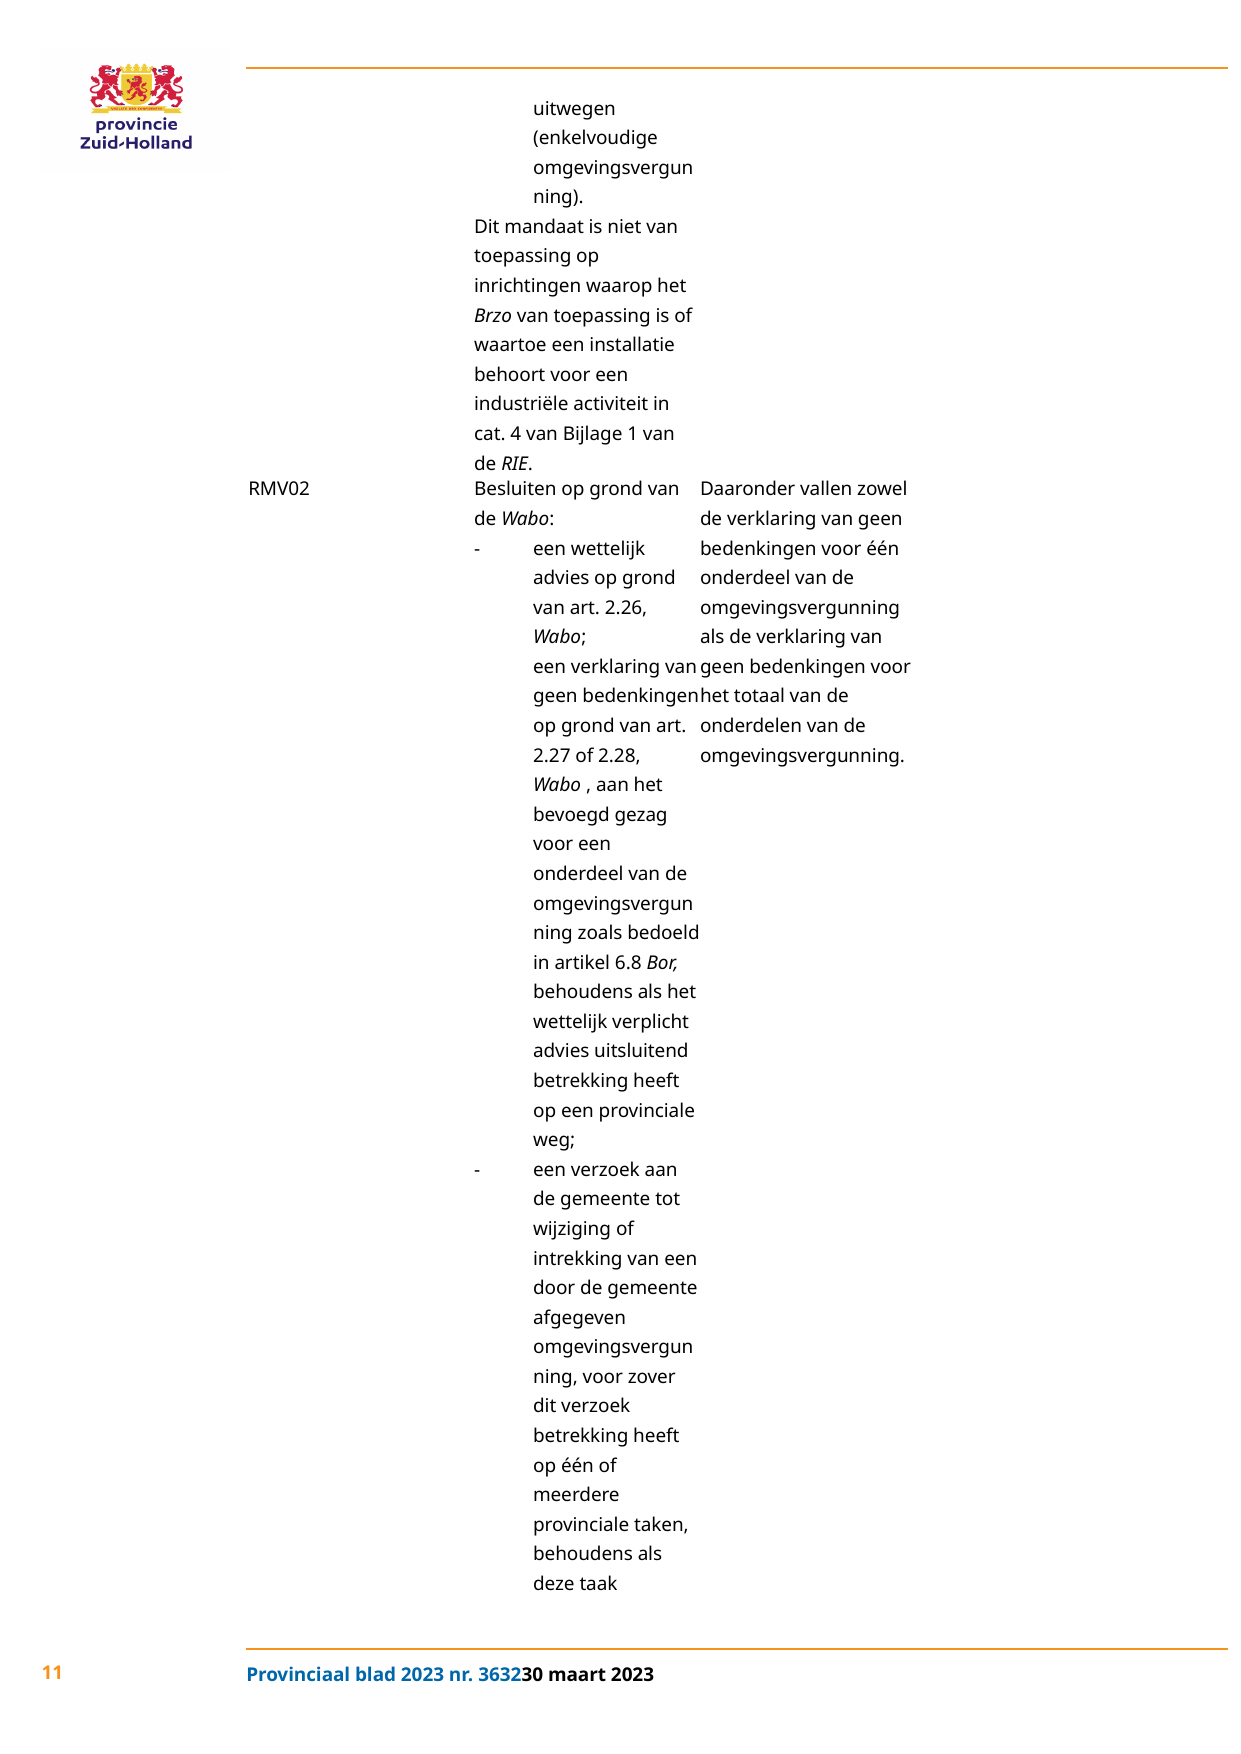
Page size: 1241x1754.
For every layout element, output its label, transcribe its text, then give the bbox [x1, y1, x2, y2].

picture [41, 47, 231, 172]
table_cell RMV02 [248, 476, 474, 1596]
table_cell [926, 476, 1152, 1596]
table_cell Besluiten op grond van de Wabo: een wettelijk advies op grond van art. 2.26, Wabo; een verklaring van geen bedenkingen op grond van art. 2.27 of 2.28, Wabo , aan het bevoegd gezag voor een onderdeel van de omgevingsvergunning zoals bedoeld in artikel 6.8 Bor, behoudens als het wettelijk verplicht advies uitsluitend betrekking heeft op een provinciale weg; een verzoek aan de gemeente tot wijziging of intrekking van een door de gemeente afgegeven omgevingsvergunning, voor zover dit verzoek betrekking heeft op één of meerdere provinciale taken, behoudens als deze taak [474, 476, 700, 1596]
table_cell Daaronder vallen zowel de verklaring van geen bedenkingen voor één onderdeel van de omgevingsvergunning als de verklaring van geen bedenkingen voor het totaal van de onderdelen van de omgevingsvergunning. [700, 476, 926, 1596]
table_cell [248, 95, 474, 476]
table_cell [926, 95, 1152, 476]
table_cell [700, 95, 926, 476]
table_cell uitwegen (enkelvoudige omgevingsvergunning). Dit mandaat is niet van toepassing op inrichtingen waarop het Brzo van toepassing is of waartoe een installatie behoort voor een industriële activiteit in cat. 4 van Bijlage 1 van de RIE. [474, 95, 700, 476]
